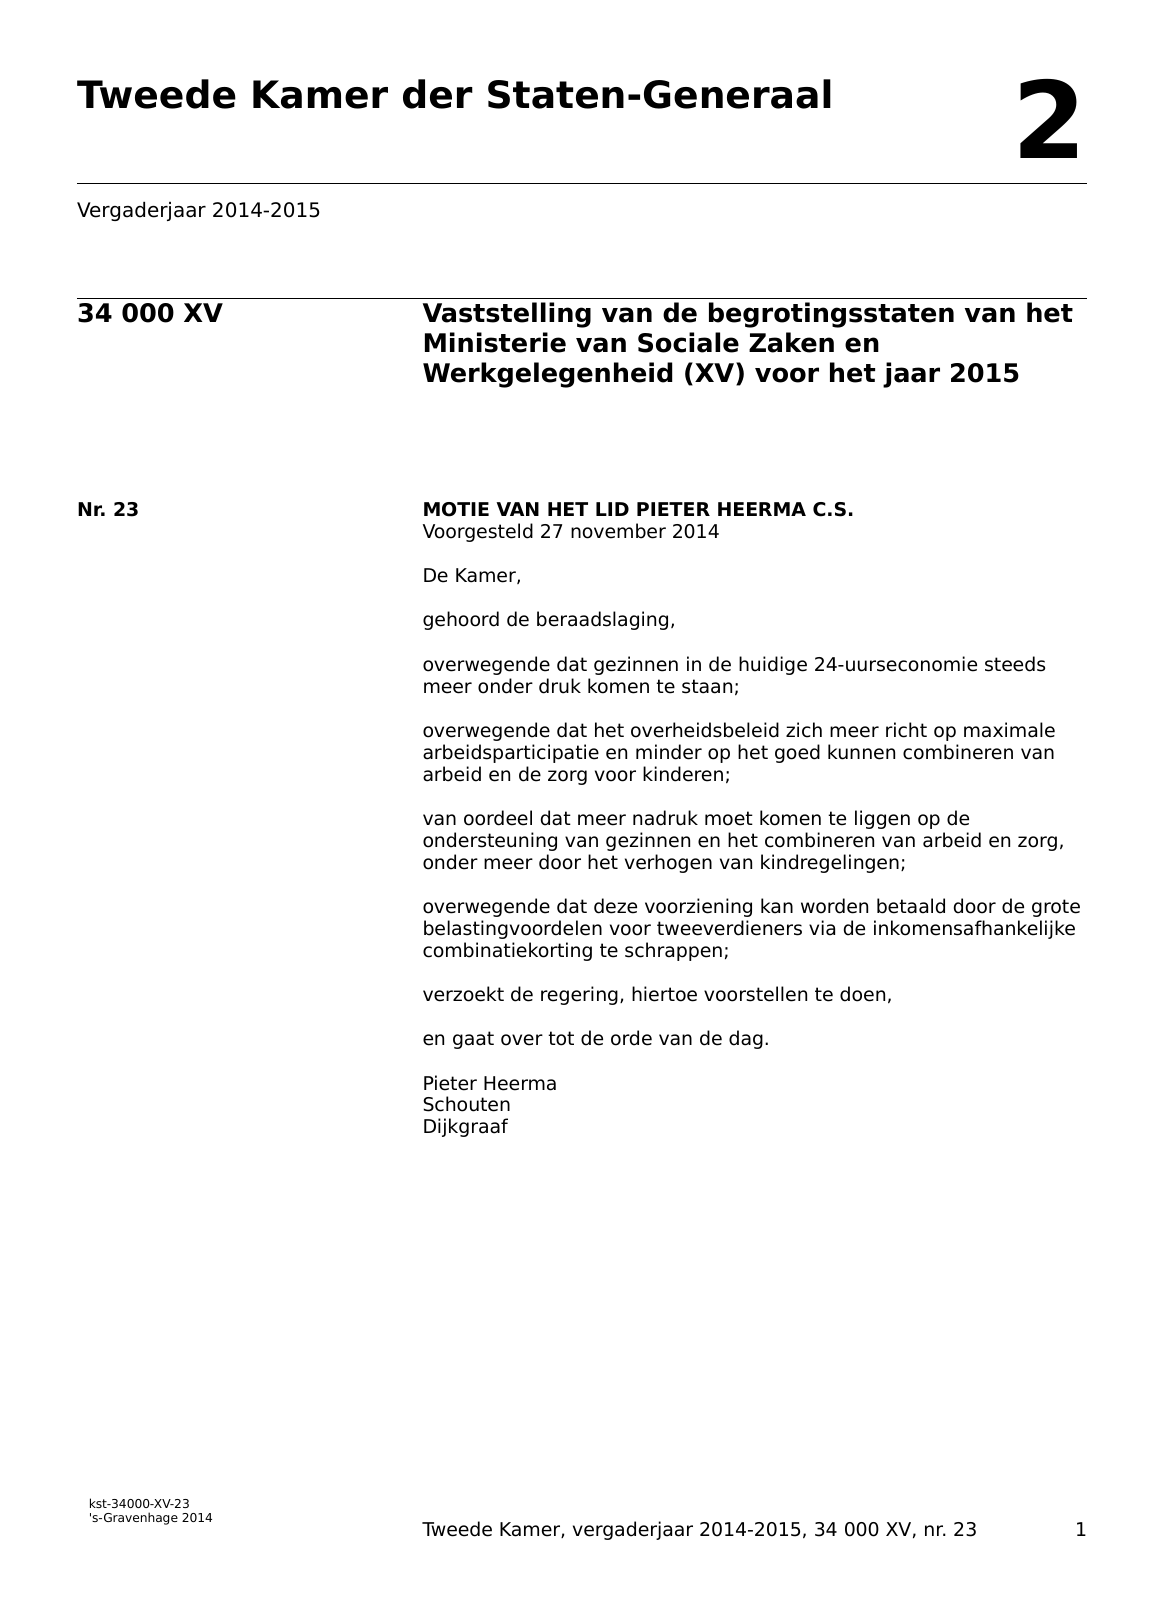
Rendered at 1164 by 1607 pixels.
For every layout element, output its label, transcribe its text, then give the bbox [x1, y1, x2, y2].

table_header Tweede Kamer der Staten-Generaal [77, 59, 886, 183]
text Schouten [422, 1094, 1087, 1116]
text Dijkgraaf [422, 1116, 1087, 1138]
text overwegende dat deze voorziening kan worden betaald door de grote belastingvoordelen voor tweeverdieners via de inkomensafhankelijke combinatiekorting te schrappen; [422, 896, 1087, 962]
text Pieter Heerma [422, 1072, 1087, 1094]
text verzoekt de regering, hiertoe voorstellen te doen, [422, 984, 1087, 1006]
text overwegende dat gezinnen in de huidige 24-uurseconomie steeds meer onder druk komen te staan; [422, 653, 1087, 697]
text overwegende dat het overheidsbeleid zich meer richt op maximale arbeidsparticipatie en minder op het goed kunnen combineren van arbeid en de zorg voor kinderen; [422, 720, 1087, 786]
subtitle Nr. 23 MOTIE VAN HET LID PIETER HEERMA C.S. [77, 499, 1087, 521]
subtitle 34 000 XV Vaststelling van de begrotingsstaten van het Ministerie van Sociale Zaken en Werkgelegenheid (XV) voor het jaar 2015 [77, 299, 1087, 388]
text Voorgesteld 27 november 2014 [422, 521, 1087, 543]
text De Kamer, [422, 565, 1087, 587]
text van oordeel dat meer nadruk moet komen te liggen op de ondersteuning van gezinnen en het combineren van arbeid en zorg, onder meer door het verhogen van kindregelingen; [422, 808, 1087, 874]
text gehoord de beraadslaging, [422, 609, 1087, 631]
text kst-34000-XV-23 [88, 1497, 323, 1511]
text en gaat over tot de orde van de dag. [422, 1028, 1087, 1050]
table_cell Vergaderjaar 2014-2015 [77, 184, 1087, 298]
text 's-Gravenhage 2014 [88, 1511, 323, 1525]
table_header 2 [886, 59, 1087, 183]
